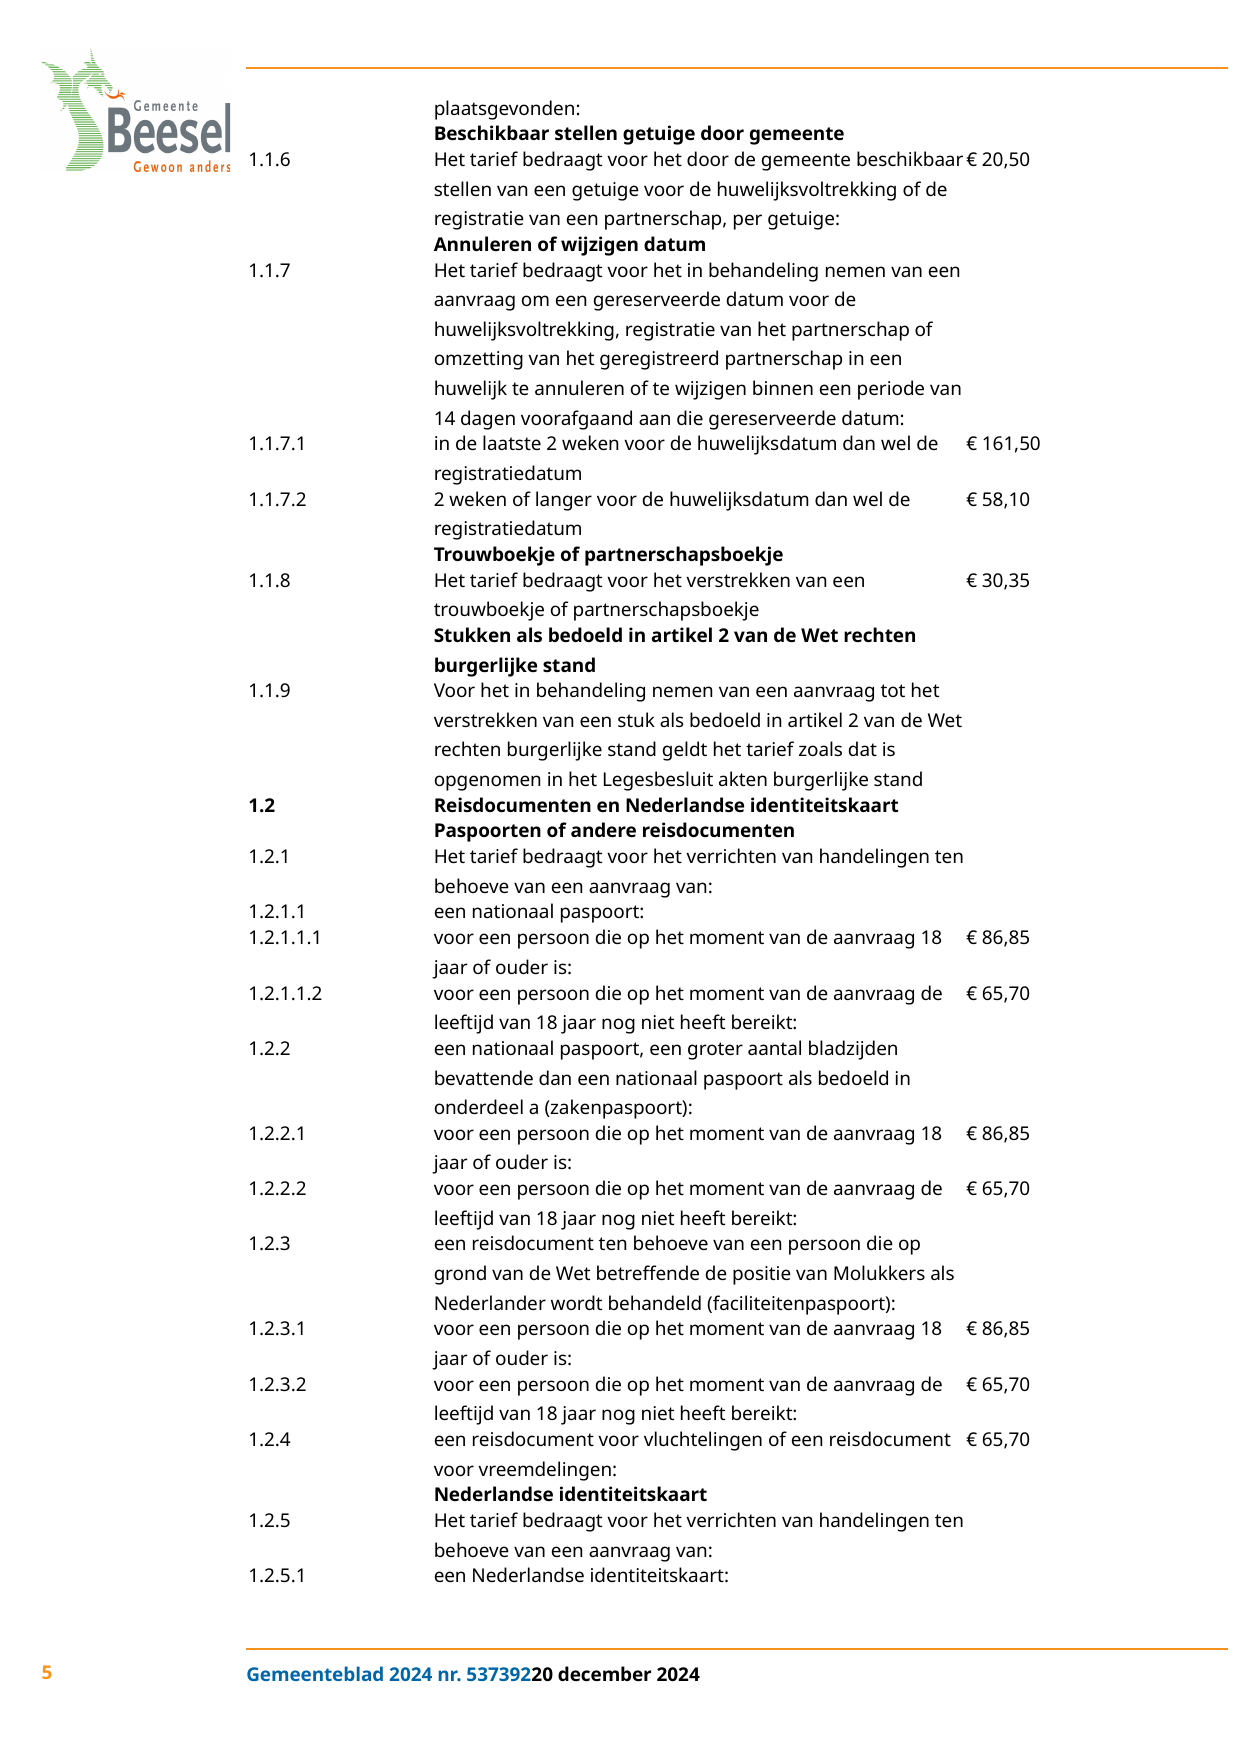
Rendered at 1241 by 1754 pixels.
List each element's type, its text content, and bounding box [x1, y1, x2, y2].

table_cell voor een persoon die op het moment van de aanvraag de leeftijd van 18 jaar nog niet heeft bereikt: [434, 1175, 966, 1231]
table_cell 1.1.7.1 [248, 431, 433, 486]
table_cell 1.2.5.1 [248, 1563, 433, 1588]
table_cell [966, 818, 1152, 843]
table_cell 1.2.3.1 [248, 1316, 433, 1371]
table_cell € 65,70 [966, 1175, 1152, 1231]
table_cell [966, 844, 1152, 899]
table_cell Nederlandse identiteitskaart [434, 1481, 966, 1507]
table_cell een nationaal paspoort: [434, 899, 966, 924]
table_cell € 86,85 [966, 1120, 1152, 1175]
table_cell Het tarief bedraagt voor het in behandeling nemen van een aanvraag om een gereserveerde datum voor de huwelijksvoltrekking, registratie van het partnerschap of omzetting van het geregistreerd partnerschap in een huwelijk te annuleren of te wijzigen binnen een periode van 14 dagen voorafgaand aan die gereserveerde datum: [434, 257, 966, 431]
table_cell € 58,10 [966, 486, 1152, 541]
table_cell 1.2.4 [248, 1426, 433, 1481]
table_cell voor een persoon die op het moment van de aanvraag 18 jaar of ouder is: [434, 925, 966, 980]
table_cell 1.1.7 [248, 257, 433, 431]
table_cell Het tarief bedraagt voor het door de gemeente beschikbaar stellen van een getuige voor de huwelijksvoltrekking of de registratie van een partnerschap, per getuige: [434, 146, 966, 231]
table_cell [966, 1231, 1152, 1316]
table_cell Reisdocumenten en Nederlandse identiteitskaart [434, 792, 966, 818]
table_cell 1.2.1.1 [248, 899, 433, 924]
table_cell een nationaal paspoort, een groter aantal bladzijden bevattende dan een nationaal paspoort als bedoeld in onderdeel a (zakenpaspoort): [434, 1035, 966, 1120]
table_cell Het tarief bedraagt voor het verrichten van handelingen ten behoeve van een aanvraag van: [434, 1507, 966, 1562]
table_cell 1.2.1.1.1 [248, 925, 433, 980]
table_cell Annuleren of wijzigen datum [434, 231, 966, 257]
table_cell [248, 231, 433, 257]
table_cell 1.2.2 [248, 1035, 433, 1120]
table_cell een Nederlandse identiteitskaart: [434, 1563, 966, 1588]
table_cell een reisdocument voor vluchtelingen of een reisdocument voor vreemdelingen: [434, 1426, 966, 1481]
table_cell [248, 121, 433, 146]
table_cell [966, 899, 1152, 924]
table_cell 1.2.3 [248, 1231, 433, 1316]
table_cell 1.2 [248, 792, 433, 818]
table_cell [966, 1507, 1152, 1562]
table_cell [966, 121, 1152, 146]
table_cell 1.2.2.1 [248, 1120, 433, 1175]
table_cell 1.1.8 [248, 567, 433, 622]
table_cell [248, 95, 433, 121]
table_cell € 65,70 [966, 1426, 1152, 1481]
table_cell 1.2.1 [248, 844, 433, 899]
table_cell [966, 541, 1152, 567]
table_cell [966, 792, 1152, 818]
table_cell in de laatste 2 weken voor de huwelijksdatum dan wel de registratiedatum [434, 431, 966, 486]
table_cell Voor het in behandeling nemen van een aanvraag tot het verstrekken van een stuk als bedoeld in artikel 2 van de Wet rechten burgerlijke stand geldt het tarief zoals dat is opgenomen in het Legesbesluit akten burgerlijke stand [434, 678, 966, 792]
table_cell [248, 818, 433, 843]
table_cell [966, 678, 1152, 792]
table_cell voor een persoon die op het moment van de aanvraag 18 jaar of ouder is: [434, 1120, 966, 1175]
table_cell 1.1.9 [248, 678, 433, 792]
table_cell 1.1.7.2 [248, 486, 433, 541]
table_cell [966, 1035, 1152, 1120]
table_cell 1.2.1.1.2 [248, 980, 433, 1035]
table_cell 1.2.3.2 [248, 1371, 433, 1426]
table_cell € 86,85 [966, 1316, 1152, 1371]
table_cell [966, 1481, 1152, 1507]
table_cell voor een persoon die op het moment van de aanvraag 18 jaar of ouder is: [434, 1316, 966, 1371]
table_cell voor een persoon die op het moment van de aanvraag de leeftijd van 18 jaar nog niet heeft bereikt: [434, 980, 966, 1035]
table_cell Paspoorten of andere reisdocumenten [434, 818, 966, 843]
table_cell Trouwboekje of partnerschapsboekje [434, 541, 966, 567]
table_cell € 65,70 [966, 1371, 1152, 1426]
table_cell [248, 541, 433, 567]
table_cell Stukken als bedoeld in artikel 2 van de Wet rechten burgerlijke stand [434, 622, 966, 677]
table_cell [248, 622, 433, 677]
table_cell € 161,50 [966, 431, 1152, 486]
table_cell [966, 95, 1152, 121]
table_cell Het tarief bedraagt voor het verrichten van handelingen ten behoeve van een aanvraag van: [434, 844, 966, 899]
picture [41, 47, 231, 172]
table_cell [966, 257, 1152, 431]
table_cell 2 weken of langer voor de huwelijksdatum dan wel de registratiedatum [434, 486, 966, 541]
table_cell 1.1.6 [248, 146, 433, 231]
table_cell Beschikbaar stellen getuige door gemeente [434, 121, 966, 146]
table_cell € 86,85 [966, 925, 1152, 980]
table_cell € 20,50 [966, 146, 1152, 231]
table_cell 1.2.5 [248, 1507, 433, 1562]
table_cell [966, 622, 1152, 677]
table_cell Het tarief bedraagt voor het verstrekken van een trouwboekje of partnerschapsboekje [434, 567, 966, 622]
table_cell [966, 1563, 1152, 1588]
table_cell [248, 1481, 433, 1507]
table_cell plaatsgevonden: [434, 95, 966, 121]
table_cell [966, 231, 1152, 257]
table_cell 1.2.2.2 [248, 1175, 433, 1231]
table_cell € 30,35 [966, 567, 1152, 622]
table_cell voor een persoon die op het moment van de aanvraag de leeftijd van 18 jaar nog niet heeft bereikt: [434, 1371, 966, 1426]
table_cell € 65,70 [966, 980, 1152, 1035]
table_cell een reisdocument ten behoeve van een persoon die op grond van de Wet betreffende de positie van Molukkers als Nederlander wordt behandeld (faciliteitenpaspoort): [434, 1231, 966, 1316]
